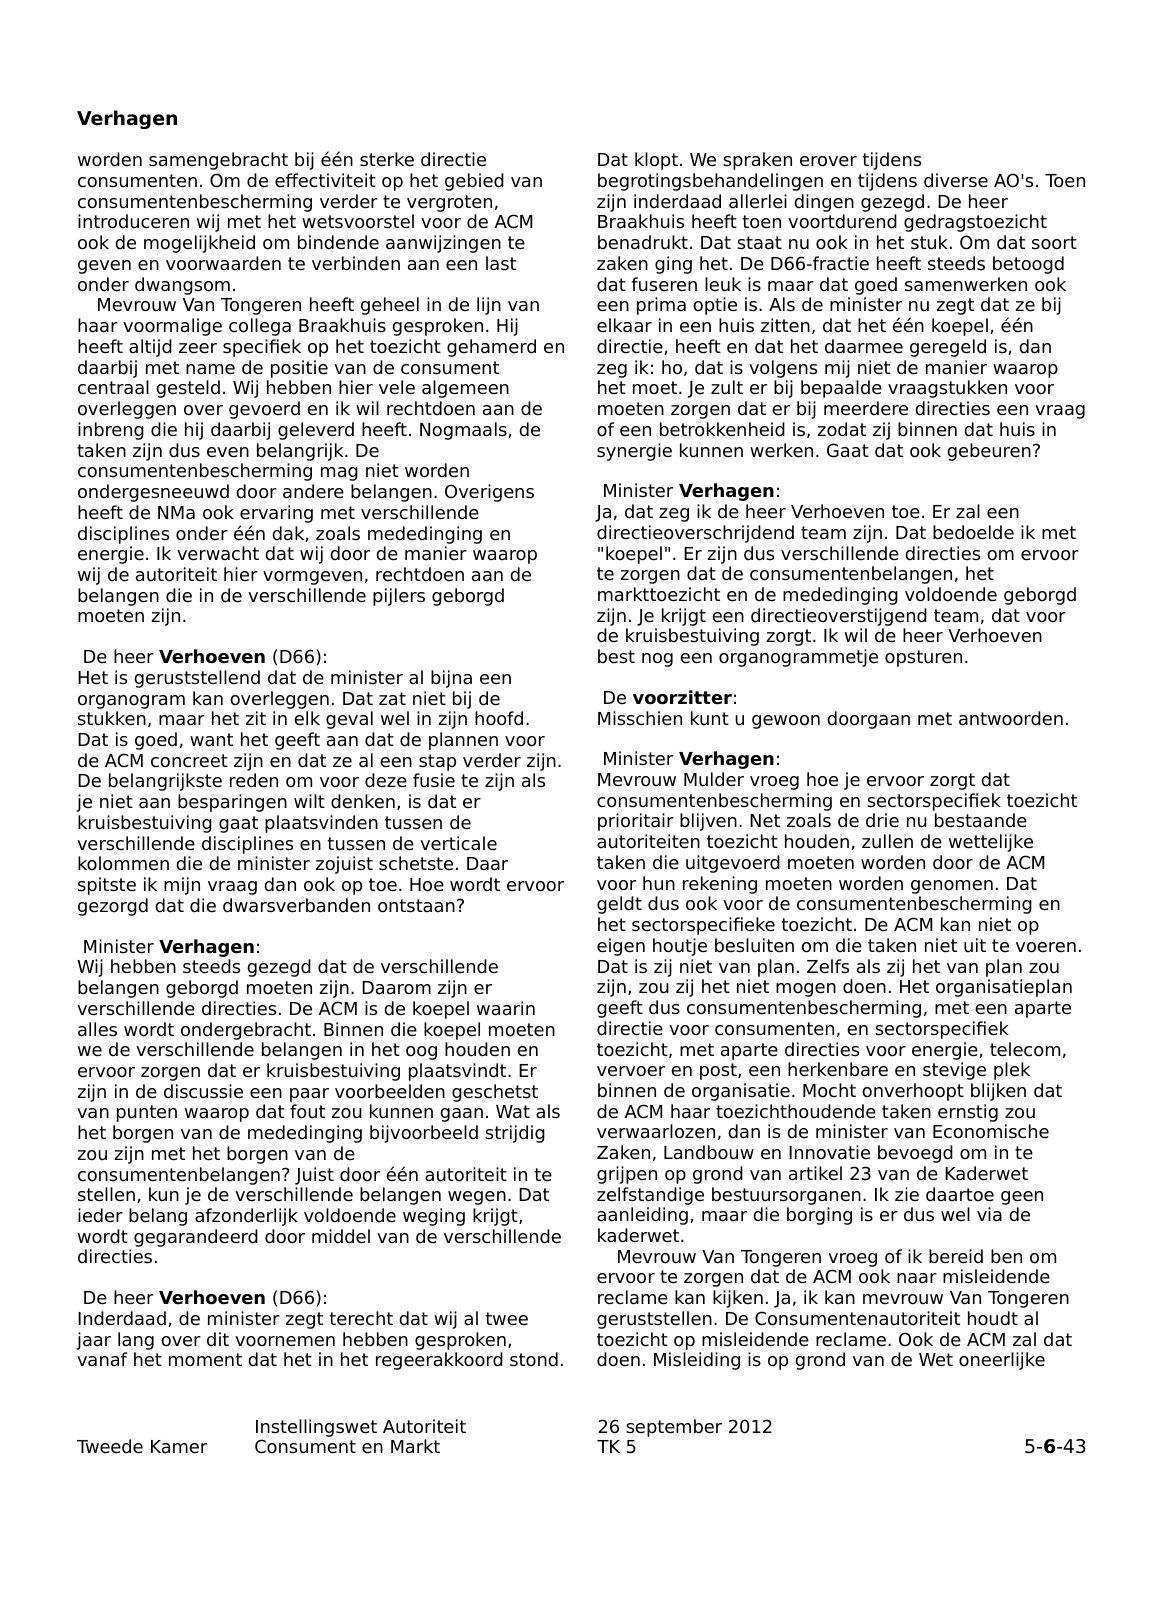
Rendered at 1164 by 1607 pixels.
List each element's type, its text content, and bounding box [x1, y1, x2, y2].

text Misschien kunt u gewoon doorgaan met antwoorden. [596, 708, 1087, 729]
text Ja, dat zeg ik de heer Verhoeven toe. Er zal een directieoverschrijdend team zijn. Dat bedoelde ik met "koepel". Er zijn dus verschillende directies om ervoor te zorgen dat de consumentenbelangen, het markttoezicht en de mededinging voldoende geborgd zijn. Je krijgt een directieoverstijgend team, dat voor de kruisbestuiving zorgt. Ik wil de heer Verhoeven best nog een organogrammetje opsturen. [596, 502, 1087, 668]
text Mevrouw Van Tongeren heeft geheel in de lijn van haar voormalige collega Braakhuis gesproken. Hij heeft altijd zeer specifiek op het toezicht gehamerd en daarbij met name de positie van de consument centraal gesteld. Wij hebben hier vele algemeen overleggen over gevoerd en ik wil rechtdoen aan de inbreng die hij daarbij geleverd heeft. Nogmaals, de taken zijn dus even belangrijk. De consumentenbescherming mag niet worden ondergesneeuwd door andere belangen. Overigens heeft de NMa ook ervaring met verschillende disciplines onder één dak, zoals mededinging en energie. Ik verwacht dat wij door de manier waarop wij de autoriteit hier vormgeven, rechtdoen aan de belangen die in de verschillende pijlers geborgd moeten zijn. [77, 295, 567, 627]
text Minister Verhagen: [596, 481, 1087, 502]
text Dat klopt. We spraken erover tijdens begrotingsbehandelingen en tijdens diverse AO's. Toen zijn inderdaad allerlei dingen gezegd. De heer Braakhuis heeft toen voortdurend gedragstoezicht benadrukt. Dat staat nu ook in het stuk. Om dat soort zaken ging het. De D66-fractie heeft steeds betoogd dat fuseren leuk is maar dat goed samenwerken ook een prima optie is. Als de minister nu zegt dat ze bij elkaar in een huis zitten, dat het één koepel, één directie, heeft en dat het daarmee geregeld is, dan zeg ik: ho, dat is volgens mij niet de manier waarop het moet. Je zult er bij bepaalde vraagstukken voor moeten zorgen dat er bij meerdere directies een vraag of een betrokkenheid is, zodat zij binnen dat huis in synergie kunnen werken. Gaat dat ook gebeuren? [596, 150, 1087, 461]
text Minister Verhagen: [77, 936, 567, 957]
text Mevrouw Mulder vroeg hoe je ervoor zorgt dat consumentenbescherming en sectorspecifiek toezicht prioritair blijven. Net zoals de drie nu bestaande autoriteiten toezicht houden, zullen de wettelijke taken die uitgevoerd moeten worden door de ACM voor hun rekening moeten worden genomen. Dat geldt dus ook voor de consumentenbescherming en het sectorspecifieke toezicht. De ACM kan niet op eigen houtje besluiten om die taken niet uit te voeren. Dat is zij niet van plan. Zelfs als zij het van plan zou zijn, zou zij het niet mogen doen. Het organisatieplan geeft dus consumentenbescherming, met een aparte directie voor consumenten, en sectorspecifiek toezicht, met aparte directies voor energie, telecom, vervoer en post, een herkenbare en stevige plek binnen de organisatie. Mocht onverhoopt blijken dat de ACM haar toezichthoudende taken ernstig zou verwaarlozen, dan is de minister van Economische Zaken, Landbouw en Innovatie bevoegd om in te grijpen op grond van artikel 23 van de Kaderwet zelfstandige bestuursorganen. Ik zie daartoe geen aanleiding, maar die borging is er dus wel via de kaderwet. [596, 770, 1087, 1247]
text De heer Verhoeven (D66): [77, 647, 567, 668]
text De heer Verhoeven (D66): [77, 1288, 567, 1309]
text worden samengebracht bij één sterke directie consumenten. Om de effectiviteit op het gebied van consumentenbescherming verder te vergroten, introduceren wij met het wetsvoorstel voor de ACM ook de mogelijkheid om bindende aanwijzingen te geven en voorwaarden te verbinden aan een last onder dwangsom. [77, 150, 567, 295]
text Inderdaad, de minister zegt terecht dat wij al twee jaar lang over dit voornemen hebben gesproken, vanaf het moment dat het in het regeerakkoord stond. [77, 1309, 567, 1371]
text De voorzitter: [596, 688, 1087, 708]
text Mevrouw Van Tongeren vroeg of ik bereid ben om ervoor te zorgen dat de ACM ook naar misleidende reclame kan kijken. Ja, ik kan mevrouw Van Tongeren geruststellen. De Consumentenautoriteit houdt al toezicht op misleidende reclame. Ook de ACM zal dat doen. Misleiding is op grond van de Wet oneerlijke [596, 1247, 1087, 1371]
text Het is geruststellend dat de minister al bijna een organogram kan overleggen. Dat zat niet bij de stukken, maar het zit in elk geval wel in zijn hoofd. Dat is goed, want het geeft aan dat de plannen voor de ACM concreet zijn en dat ze al een stap verder zijn. De belangrijkste reden om voor deze fusie te zijn als je niet aan besparingen wilt denken, is dat er kruisbestuiving gaat plaatsvinden tussen de verschillende disciplines en tussen de verticale kolommen die de minister zojuist schetste. Daar spitste ik mijn vraag dan ook op toe. Hoe wordt ervoor gezorgd dat die dwarsverbanden ontstaan? [77, 668, 567, 916]
text Minister Verhagen: [596, 749, 1087, 770]
text Wij hebben steeds gezegd dat de verschillende belangen geborgd moeten zijn. Daarom zijn er verschillende directies. De ACM is de koepel waarin alles wordt ondergebracht. Binnen die koepel moeten we de verschillende belangen in het oog houden en ervoor zorgen dat er kruisbestuiving plaatsvindt. Er zijn in de discussie een paar voorbeelden geschetst van punten waarop dat fout zou kunnen gaan. Wat als het borgen van de mededinging bijvoorbeeld strijdig zou zijn met het borgen van de consumentenbelangen? Juist door één autoriteit in te stellen, kun je de verschillende belangen wegen. Dat ieder belang afzonderlijk voldoende weging krijgt, wordt gegarandeerd door middel van de verschillende directies. [77, 957, 567, 1268]
